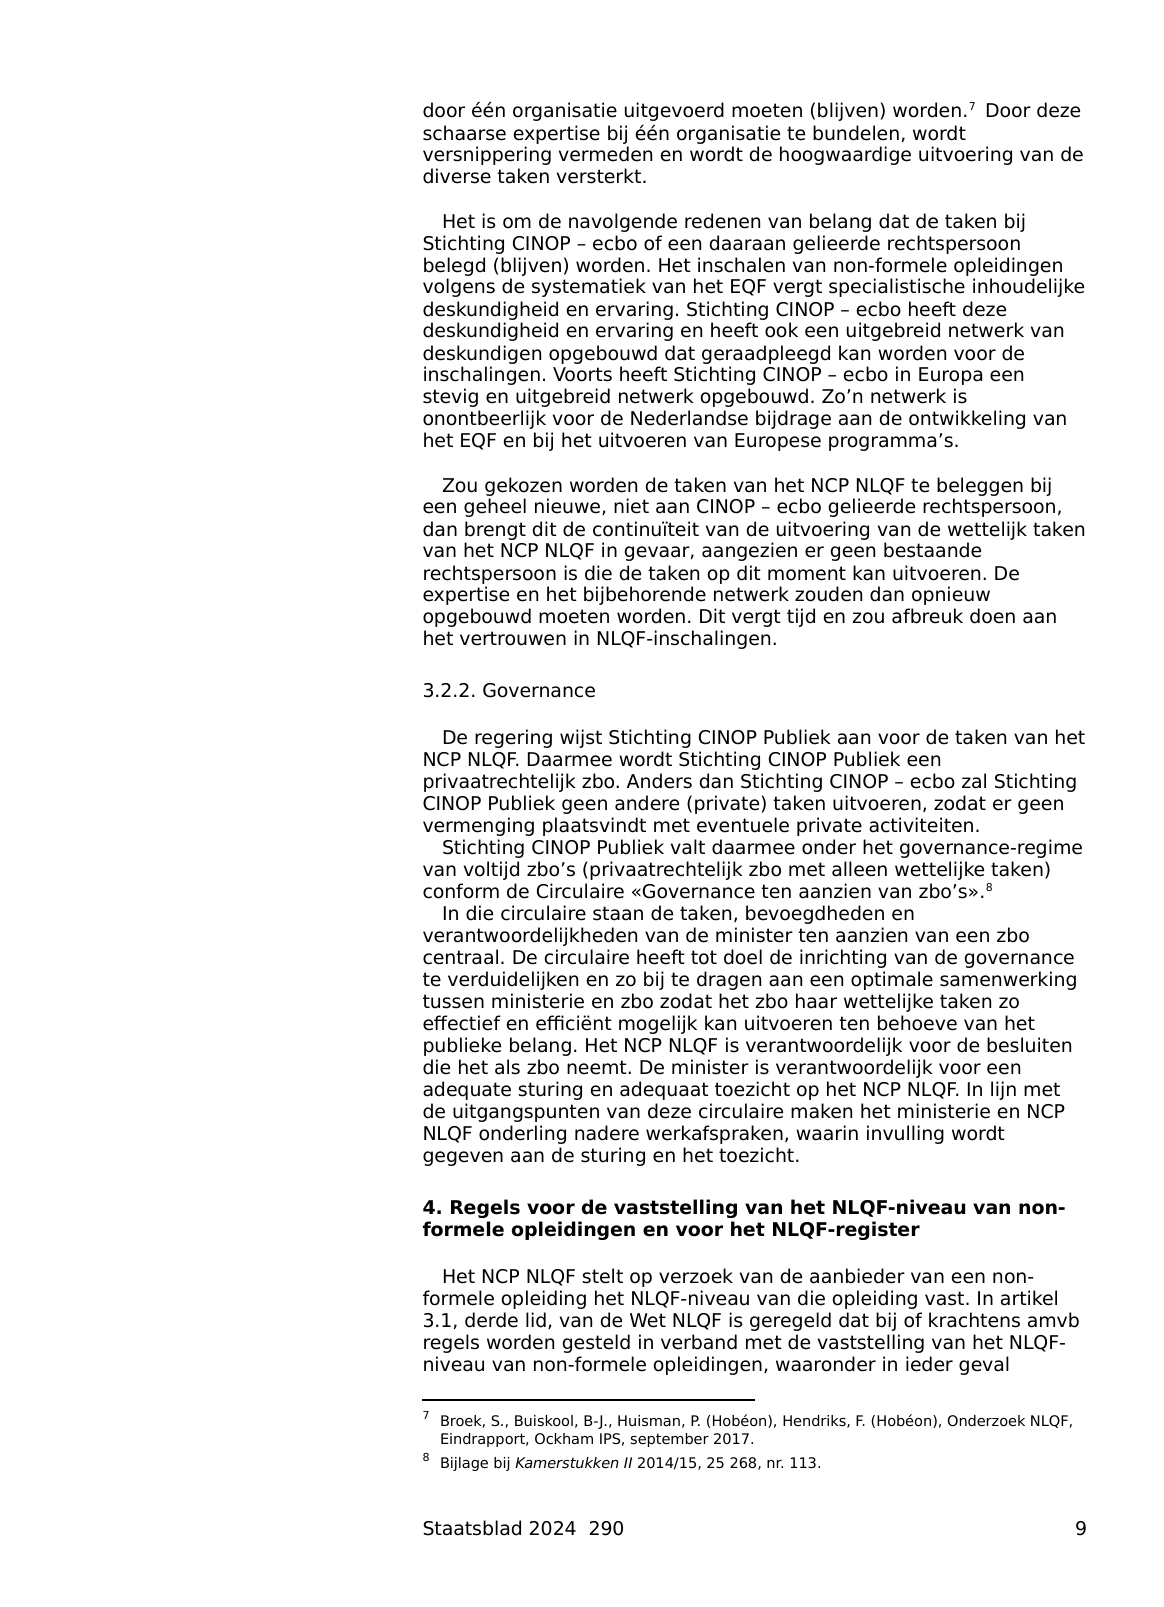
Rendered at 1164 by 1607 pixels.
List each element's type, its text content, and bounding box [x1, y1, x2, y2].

text Stichting CINOP Publiek valt daarmee onder het governance-regime van voltijd zbo’s (privaatrechtelijk zbo met alleen wettelijke taken) conform de Circulaire «Governance ten aanzien van zbo’s». [422, 837, 1087, 903]
text door één organisatie uitgevoerd moeten (blijven) worden. Door deze schaarse expertise bij één organisatie te bundelen, wordt versnippering vermeden en wordt de hoogwaardige uitvoering van de diverse taken versterkt. [422, 100, 1087, 188]
subtitle 4. Regels voor de vaststelling van het NLQF-niveau van non-formele opleidingen en voor het NLQF-register [422, 1197, 1087, 1241]
text Het NCP NLQF stelt op verzoek van de aanbieder van een non-formele opleiding het NLQF-niveau van die opleiding vast. In artikel 3.1, derde lid, van de Wet NLQF is geregeld dat bij of krachtens amvb regels worden gesteld in verband met de vaststelling van het NLQF-niveau van non-formele opleidingen, waaronder in ieder geval [422, 1266, 1087, 1376]
text In die circulaire staan de taken, bevoegdheden en verantwoordelijkheden van de minister ten aanzien van een zbo centraal. De circulaire heeft tot doel de inrichting van de governance te verduidelijken en zo bij te dragen aan een optimale samenwerking tussen ministerie en zbo zodat het zbo haar wettelijke taken zo effectief en efficiënt mogelijk kan uitvoeren ten behoeve van het publieke belang. Het NCP NLQF is verantwoordelijk voor de besluiten die het als zbo neemt. De minister is verantwoordelijk voor een adequate sturing en adequaat toezicht op het NCP NLQF. In lijn met de uitgangspunten van deze circulaire maken het ministerie en NCP NLQF onderling nadere werkafspraken, waarin invulling wordt gegeven aan de sturing en het toezicht. [422, 903, 1087, 1167]
text Zou gekozen worden de taken van het NCP NLQF te beleggen bij een geheel nieuwe, niet aan CINOP – ecbo gelieerde rechtspersoon, dan brengt dit de continuïteit van de uitvoering van de wettelijk taken van het NCP NLQF in gevaar, aangezien er geen bestaande rechtspersoon is die de taken op dit moment kan uitvoeren. De expertise en het bijbehorende netwerk zouden dan opnieuw opgebouwd moeten worden. Dit vergt tijd en zou afbreuk doen aan het vertrouwen in NLQF-inschalingen. [422, 474, 1087, 650]
text Bijlage bij Kamerstukken II 2014/15, 25 268, nr. 113. [422, 1451, 1087, 1473]
subtitle 3.2.2. Governance [422, 680, 1087, 702]
text Het is om de navolgende redenen van belang dat de taken bij Stichting CINOP – ecbo of een daaraan gelieerde rechtspersoon belegd (blijven) worden. Het inschalen van non-formele opleidingen volgens de systematiek van het EQF vergt specialistische inhoudelijke deskundigheid en ervaring. Stichting CINOP – ecbo heeft deze deskundigheid en ervaring en heeft ook een uitgebreid netwerk van deskundigen opgebouwd dat geraadpleegd kan worden voor de inschalingen. Voorts heeft Stichting CINOP – ecbo in Europa een stevig en uitgebreid netwerk opgebouwd. Zo’n netwerk is onontbeerlijk voor de Nederlandse bijdrage aan de ontwikkeling van het EQF en bij het uitvoeren van Europese programma’s. [422, 211, 1087, 452]
text De regering wijst Stichting CINOP Publiek aan voor de taken van het NCP NLQF. Daarmee wordt Stichting CINOP Publiek een privaatrechtelijk zbo. Anders dan Stichting CINOP – ecbo zal Stichting CINOP Publiek geen andere (private) taken uitvoeren, zodat er geen vermenging plaatsvindt met eventuele private activiteiten. [422, 727, 1087, 837]
text Broek, S., Buiskool, B-J., Huisman, P. (Hobéon), Hendriks, F. (Hobéon), Onderzoek NLQF, Eindrapport, Ockham IPS, september 2017. [422, 1409, 1087, 1448]
